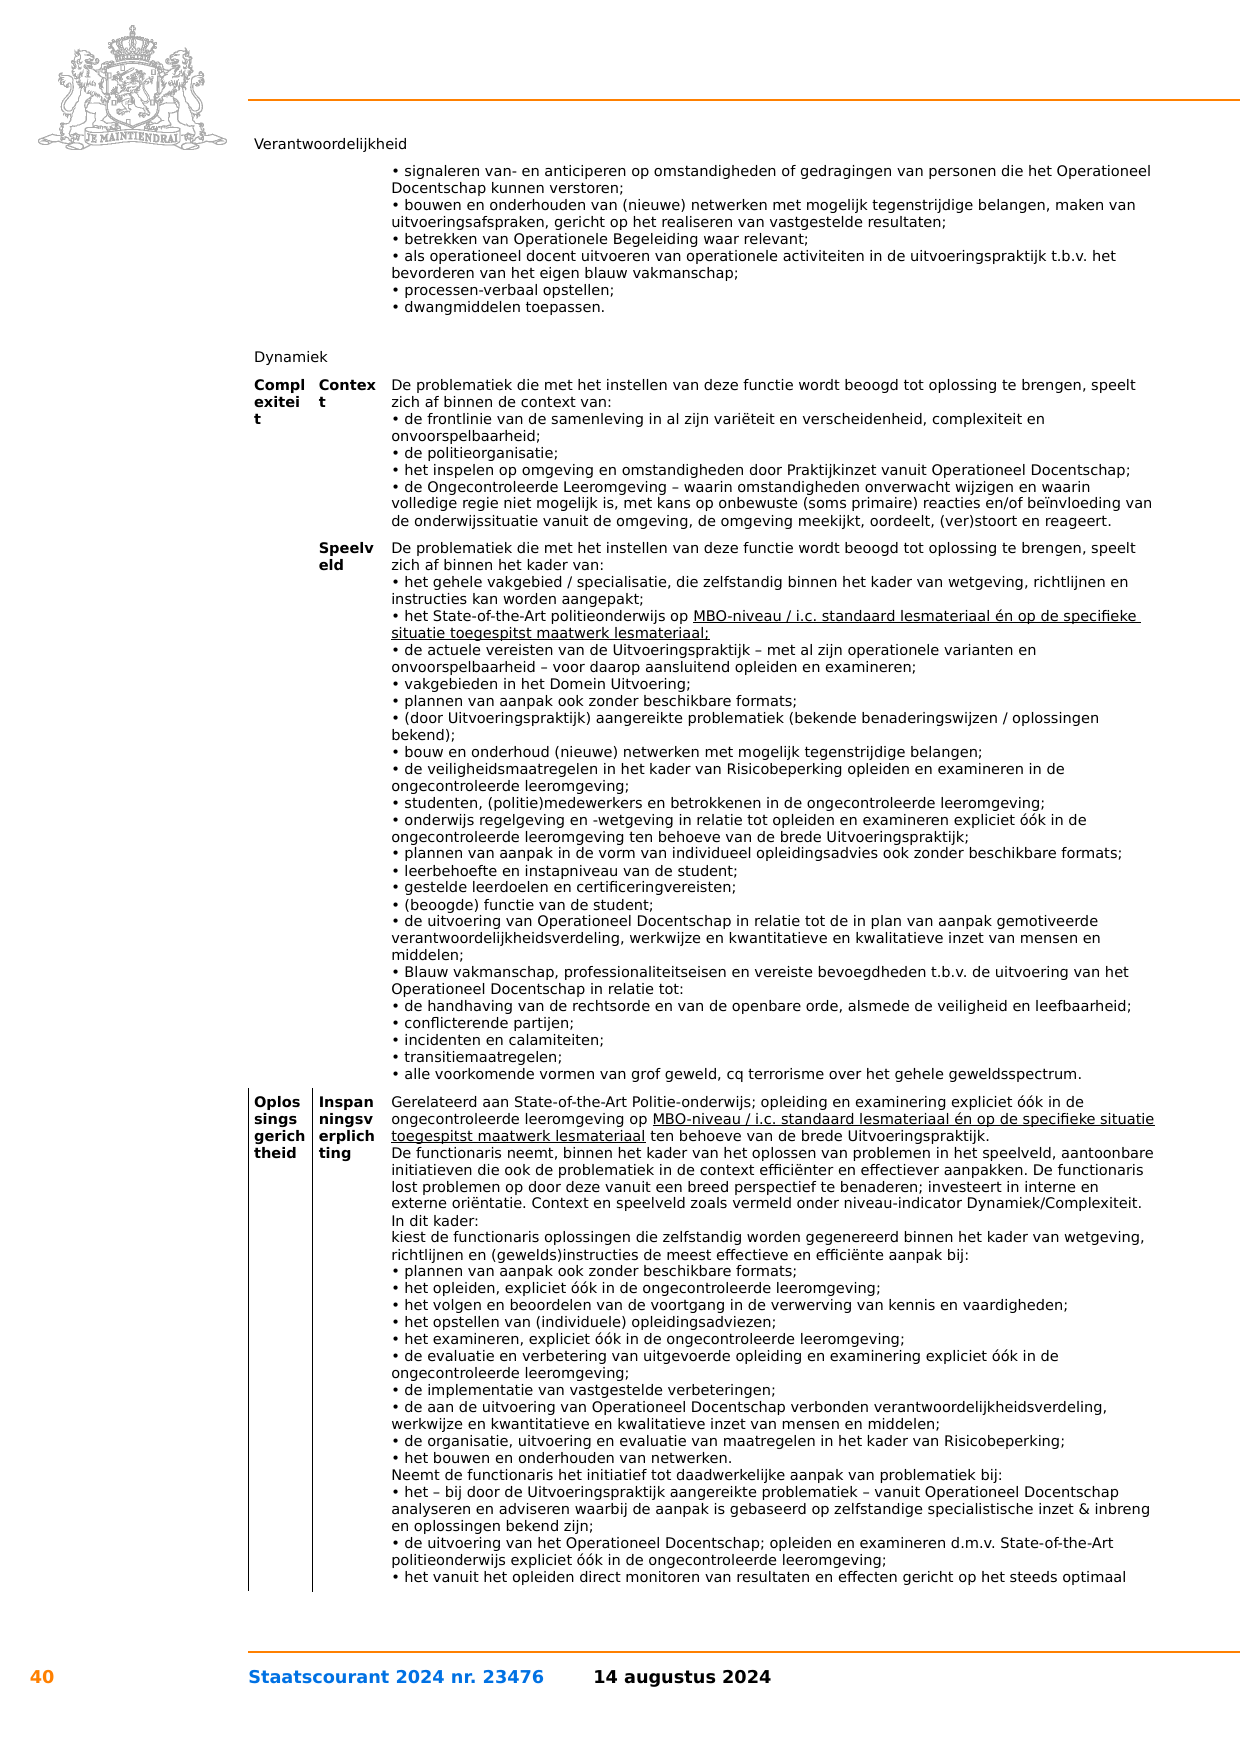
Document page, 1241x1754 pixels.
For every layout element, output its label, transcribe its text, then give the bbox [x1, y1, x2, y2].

table_cell Inspanningsverplichting [313, 1089, 385, 1591]
table_cell [249, 158, 312, 321]
table_header Verantwoordelijkheid [249, 131, 1163, 157]
table_cell [313, 158, 385, 321]
table_cell Oplossingsgerichtheid [249, 1089, 312, 1591]
table_header Dynamiek [249, 345, 1163, 371]
table_cell Context [313, 372, 385, 534]
table_cell De problematiek die met het instellen van deze functie wordt beoogd tot oplossing te brengen, speelt zich af binnen het kader van: • het gehele vakgebied / specialisatie, die zelfstandig binnen het kader van wetgeving, richtlijnen en instructies kan worden aangepakt; • het State-of-the-Art politieonderwijs op MBO-niveau / i.c. standaard lesmateriaal én op de specifieke situatie toegespitst maatwerk lesmateriaal; • de actuele vereisten van de Uitvoeringspraktijk – met al zijn operationele varianten en onvoorspelbaarheid – voor daarop aansluitend opleiden en examineren; • vakgebieden in het Domein Uitvoering; • plannen van aanpak ook zonder beschikbare formats; • (door Uitvoeringspraktijk) aangereikte problematiek (bekende benaderingswijzen / oplossingen bekend); • bouw en onderhoud (nieuwe) netwerken met mogelijk tegenstrijdige belangen; • de veiligheidsmaatregelen in het kader van Risicobeperking opleiden en examineren in de ongecontroleerde leeromgeving; • studenten, (politie)medewerkers en betrokkenen in de ongecontroleerde leeromgeving; • onderwijs regelgeving en -wetgeving in relatie tot opleiden en examineren expliciet óók in de ongecontroleerde leeromgeving ten behoeve van de brede Uitvoeringspraktijk; • plannen van aanpak in de vorm van individueel opleidingsadvies ook zonder beschikbare formats; • leerbehoefte en instapniveau van de student; • gestelde leerdoelen en certificeringvereisten; • (beoogde) functie van de student; • de uitvoering van Operationeel Docentschap in relatie tot de in plan van aanpak gemotiveerde verantwoordelijkheidsverdeling, werkwijze en kwantitatieve en kwalitatieve inzet van mensen en middelen; • Blauw vakmanschap, professionaliteitseisen en vereiste bevoegdheden t.b.v. de uitvoering van het Operationeel Docentschap in relatie tot: • de handhaving van de rechtsorde en van de openbare orde, alsmede de veiligheid en leefbaarheid; • conflicterende partijen; • incidenten en calamiteiten; • transitiemaatregelen; • alle voorkomende vormen van grof geweld, cq terrorisme over het gehele geweldsspectrum. [386, 535, 1163, 1088]
table_cell • signaleren van- en anticiperen op omstandigheden of gedragingen van personen die het Operationeel Docentschap kunnen verstoren; • bouwen en onderhouden van (nieuwe) netwerken met mogelijk tegenstrijdige belangen, maken van uitvoeringsafspraken, gericht op het realiseren van vastgestelde resultaten; • betrekken van Operationele Begeleiding waar relevant; • als operationeel docent uitvoeren van operationele activiteiten in de uitvoeringspraktijk t.b.v. het bevorderen van het eigen blauw vakmanschap; • processen-verbaal opstellen; • dwangmiddelen toepassen. [386, 158, 1163, 321]
table_cell De problematiek die met het instellen van deze functie wordt beoogd tot oplossing te brengen, speelt zich af binnen de context van: • de frontlinie van de samenleving in al zijn variëteit en verscheidenheid, complexiteit en onvoorspelbaarheid; • de politieorganisatie; • het inspelen op omgeving en omstandigheden door Praktijkinzet vanuit Operationeel Docentschap; • de Ongecontroleerde Leeromgeving – waarin omstandigheden onverwacht wijzigen en waarin volledige regie niet mogelijk is, met kans op onbewuste (soms primaire) reacties en/of beïnvloeding van de onderwijssituatie vanuit de omgeving, de omgeving meekijkt, oordeelt, (ver)stoort en reageert. [386, 372, 1163, 534]
picture [38, 25, 227, 150]
table_cell Gerelateerd aan State-of-the-Art Politie-onderwijs; opleiding en examinering expliciet óók in de ongecontroleerde leeromgeving op MBO-niveau / i.c. standaard lesmateriaal én op de specifieke situatie toegespitst maatwerk lesmateriaal ten behoeve van de brede Uitvoeringspraktijk. De functionaris neemt, binnen het kader van het oplossen van problemen in het speelveld, aantoonbare initiatieven die ook de problematiek in de context efficiënter en effectiever aanpakken. De functionaris lost problemen op door deze vanuit een breed perspectief te benaderen; investeert in interne en externe oriëntatie. Context en speelveld zoals vermeld onder niveau-indicator Dynamiek/Complexiteit. In dit kader: kiest de functionaris oplossingen die zelfstandig worden gegenereerd binnen het kader van wetgeving, richtlijnen en (gewelds)instructies de meest effectieve en efficiënte aanpak bij: • plannen van aanpak ook zonder beschikbare formats; • het opleiden, expliciet óók in de ongecontroleerde leeromgeving; • het volgen en beoordelen van de voortgang in de verwerving van kennis en vaardigheden; • het opstellen van (individuele) opleidingsadviezen; • het examineren, expliciet óók in de ongecontroleerde leeromgeving; • de evaluatie en verbetering van uitgevoerde opleiding en examinering expliciet óók in de ongecontroleerde leeromgeving; • de implementatie van vastgestelde verbeteringen; • de aan de uitvoering van Operationeel Docentschap verbonden verantwoordelijkheidsverdeling, werkwijze en kwantitatieve en kwalitatieve inzet van mensen en middelen; • de organisatie, uitvoering en evaluatie van maatregelen in het kader van Risicobeperking; • het bouwen en onderhouden van netwerken. Neemt de functionaris het initiatief tot daadwerkelijke aanpak van problematiek bij: • het – bij door de Uitvoeringspraktijk aangereikte problematiek – vanuit Operationeel Docentschap analyseren en adviseren waarbij de aanpak is gebaseerd op zelfstandige specialistische inzet & inbreng en oplossingen bekend zijn; • de uitvoering van het Operationeel Docentschap; opleiden en examineren d.m.v. State-of-the-Art politieonderwijs expliciet óók in de ongecontroleerde leeromgeving; • het vanuit het opleiden direct monitoren van resultaten en effecten gericht op het steeds optimaal [386, 1089, 1163, 1591]
table_cell Speelveld [313, 535, 385, 1088]
table_cell Complexiteit [249, 372, 312, 1088]
